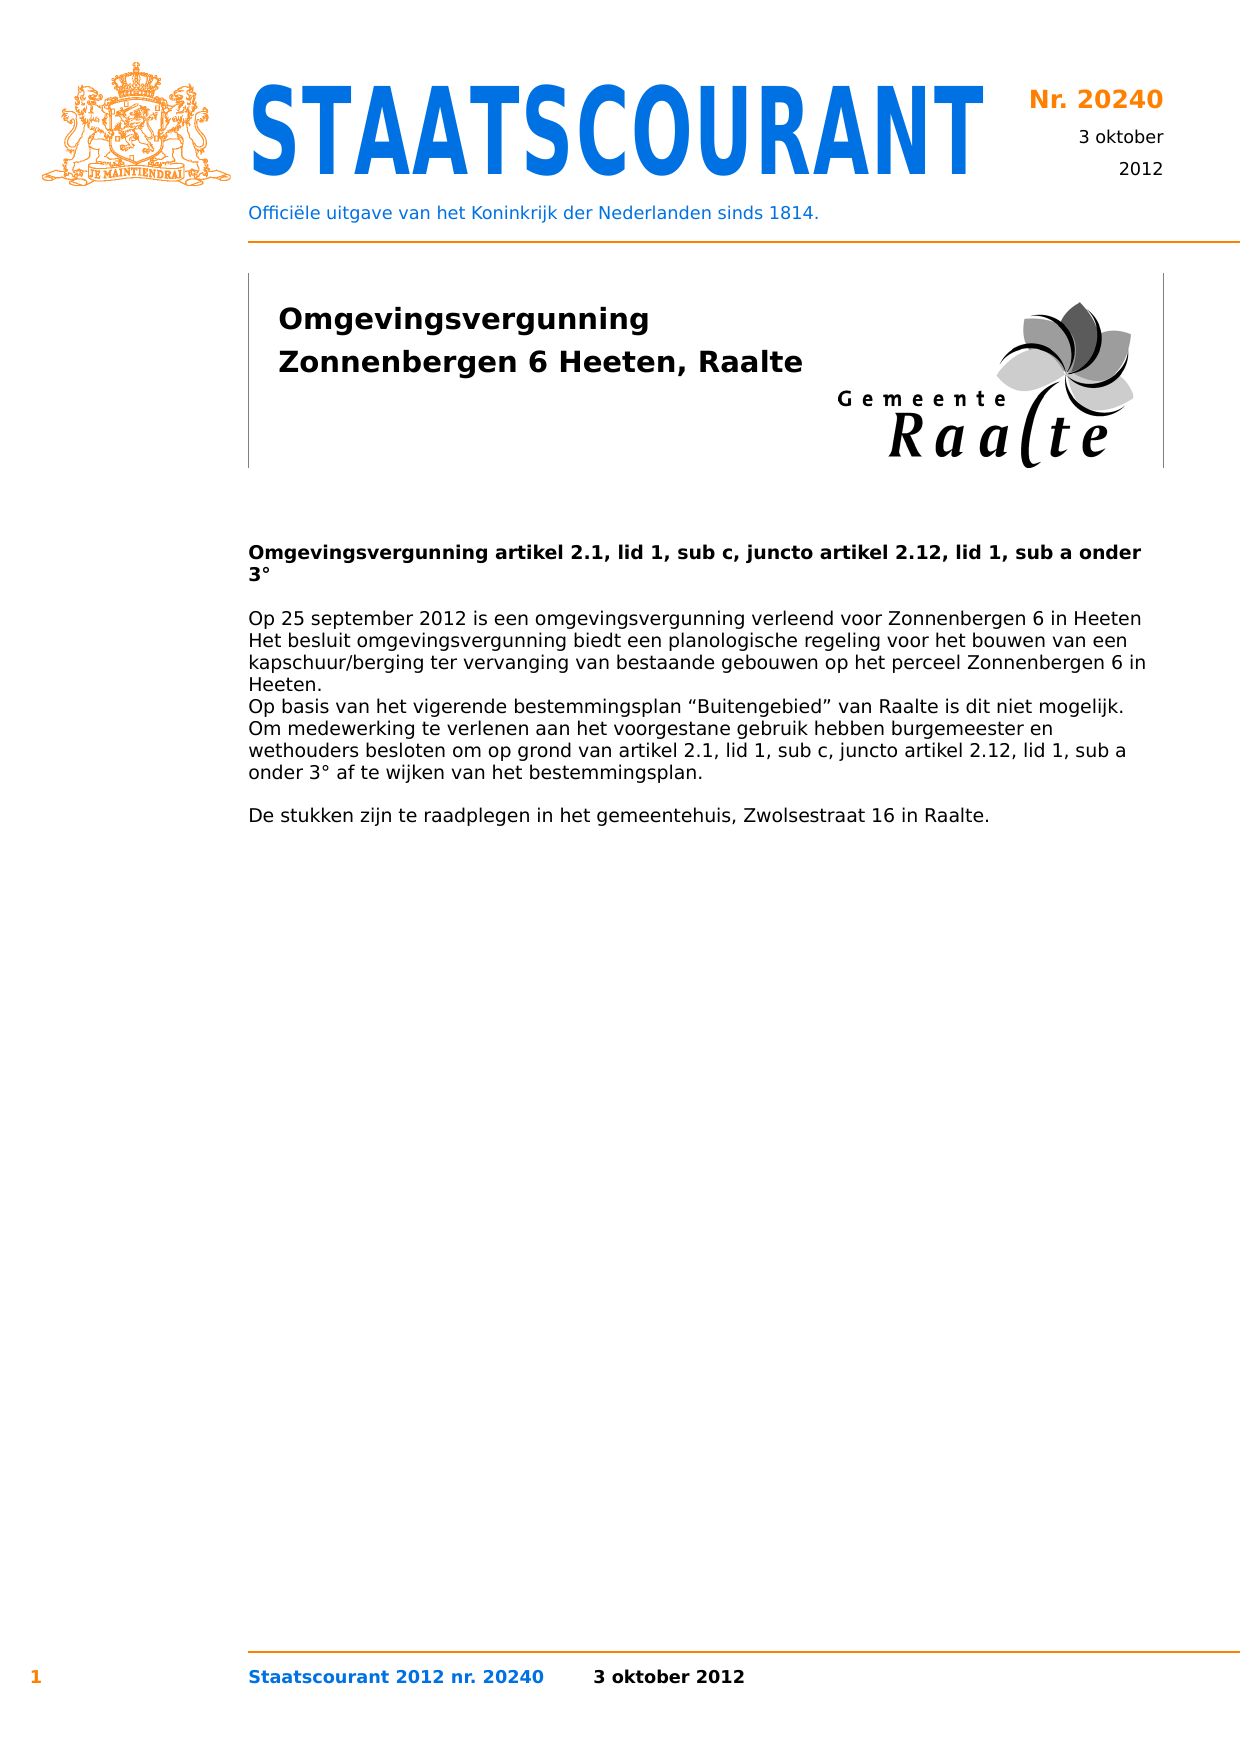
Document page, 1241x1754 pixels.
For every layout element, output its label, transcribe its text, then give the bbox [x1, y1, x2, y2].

text Omgevingsvergunning artikel 2.1, lid 1, sub c, juncto artikel 2.12, lid 1, sub a onder 3° [248, 542, 1163, 586]
table_header Nr. 20240 [998, 62, 1240, 121]
table_header [25, 62, 248, 241]
table_cell Officiële uitgave van het Koninkrijk der Nederlanden sinds 1814. [248, 203, 1240, 241]
text De stukken zijn te raadplegen in het gemeentehuis, Zwolsestraat 16 in Raalte. [248, 805, 1163, 827]
text Het besluit omgevingsvergunning biedt een planologische regeling voor het bouwen van een kapschuur/berging ter vervanging van bestaande gebouwen op het perceel Zonnenbergen 6 in Heeten. [248, 630, 1163, 696]
text Op 25 september 2012 is een omgevingsvergunning verleend voor Zonnenbergen 6 in Heeten [248, 608, 1163, 630]
picture [838, 302, 1134, 468]
picture [41, 62, 231, 186]
subtitle Omgevingsvergunning Zonnenbergen 6 Heeten, Raalte [249, 273, 1163, 468]
table_cell 3 oktober [998, 121, 1240, 153]
text Op basis van het vigerende bestemmingsplan “Buitengebied” van Raalte is dit niet mogelijk. Om medewerking te verlenen aan het voorgestane gebruik hebben burgemeester en wethouders besloten om op grond van artikel 2.1, lid 1, sub c, juncto artikel 2.12, lid 1, sub a onder 3° af te wijken van het bestemmingsplan. [248, 696, 1163, 783]
table_header STAATSCOURANT [248, 62, 998, 203]
table_cell 2012 [998, 153, 1240, 203]
